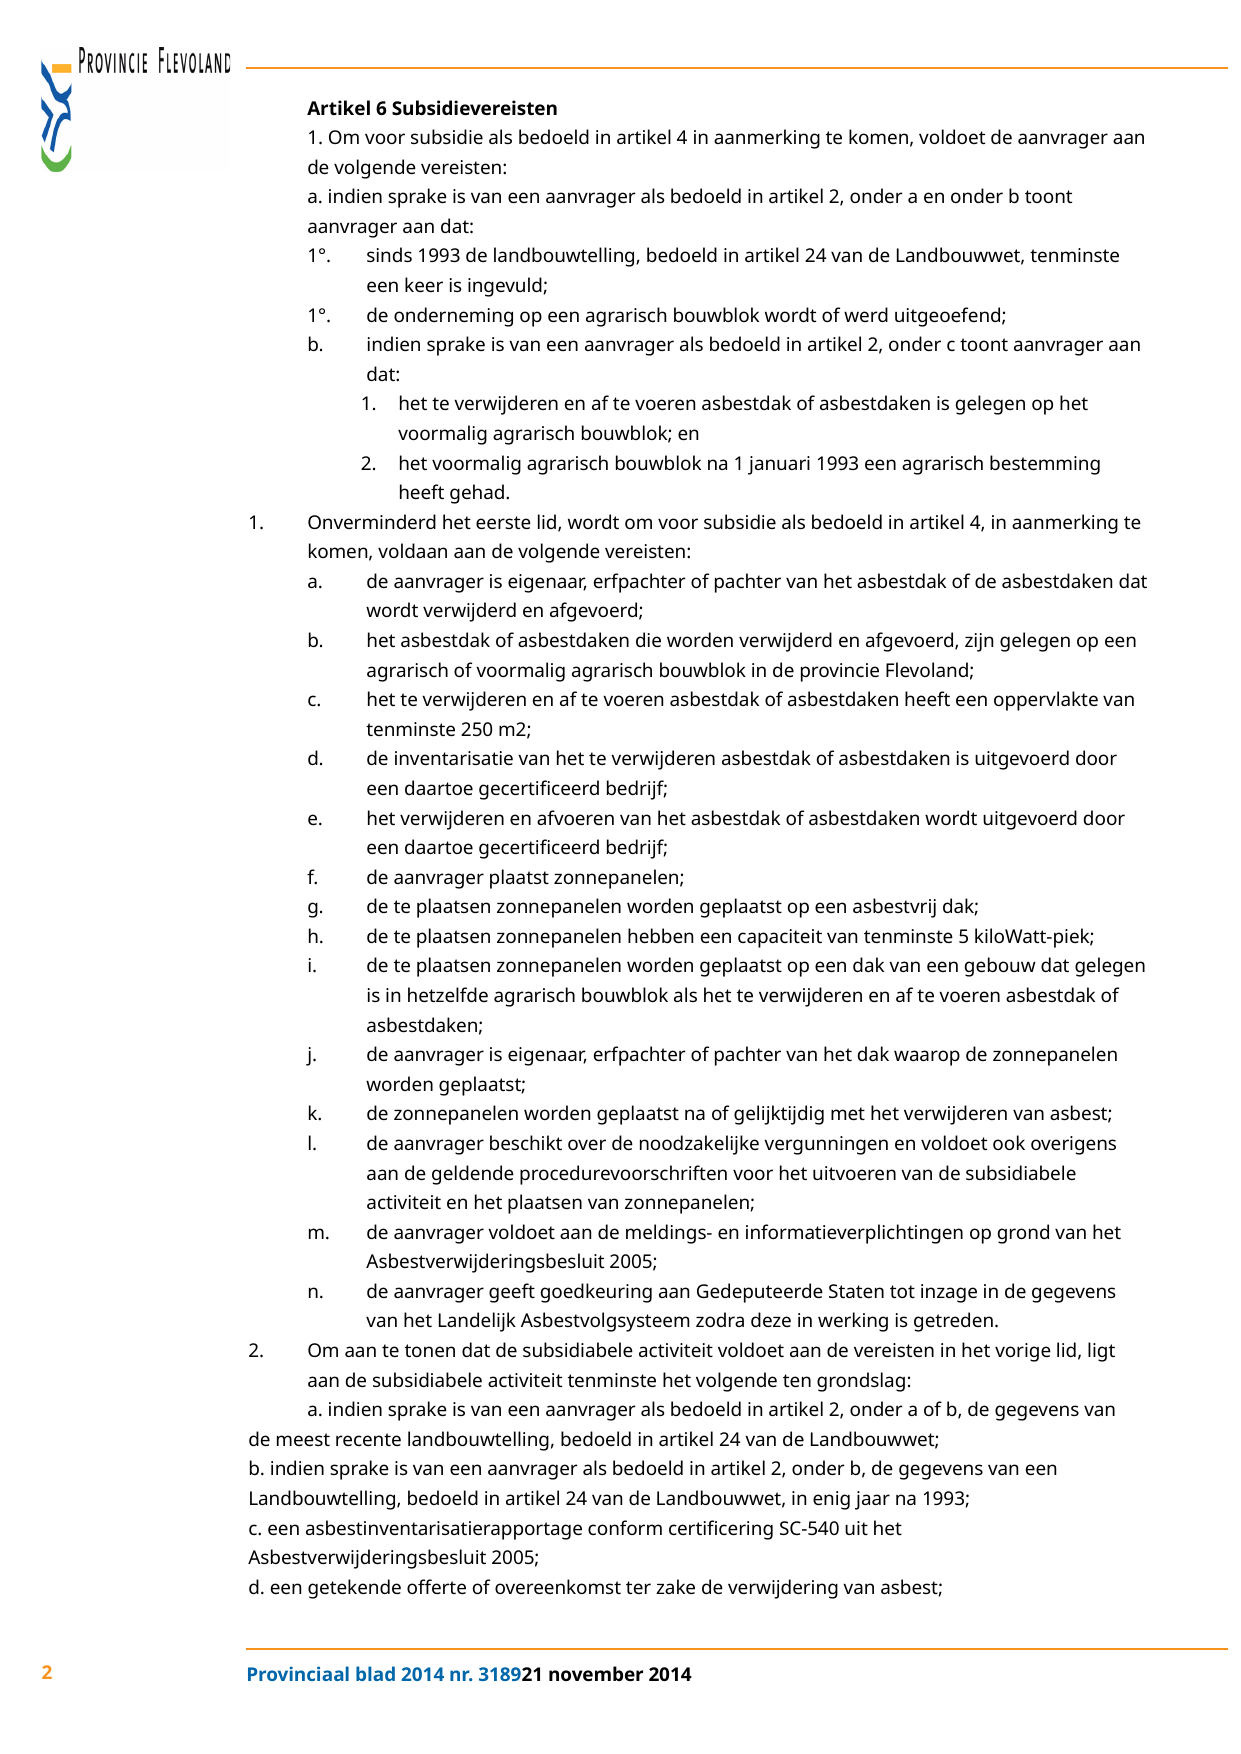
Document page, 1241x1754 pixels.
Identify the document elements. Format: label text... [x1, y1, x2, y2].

text b. indien sprake is van een aanvrager als bedoeld in artikel 2, onder b, de gegevens van een [248, 1456, 1152, 1481]
list de te plaatsen zonnepanelen worden geplaatst op een asbestvrij dak; [307, 893, 1152, 919]
list sinds 1993 de landbouwtelling, bedoeld in artikel 24 van de Landbouwwet, tenminste een keer is ingevuld; [307, 243, 1152, 298]
list het te verwijderen en af te voeren asbestdak of asbestdaken heeft een oppervlakte van tenminste 250 m2; [307, 686, 1152, 742]
text d. een getekende offerte of overeenkomst ter zake de verwijdering van asbest; [248, 1574, 1152, 1600]
text de meest recente landbouwtelling, bedoeld in artikel 24 van de Landbouwwet; [248, 1426, 1152, 1452]
list Om aan te tonen dat de subsidiabele activiteit voldoet aan de vereisten in het vorige lid, ligt aan de subsidiabele activiteit tenminste het volgende ten grondslag: [248, 1337, 1152, 1393]
list aanvrager aan dat: [248, 213, 1152, 239]
list a. indien sprake is van een aanvrager als bedoeld in artikel 2, onder a en onder b toont [248, 183, 1152, 209]
list 1. Om voor subsidie als bedoeld in artikel 4 in aanmerking te komen, voldoet de aanvrager aan [248, 124, 1152, 150]
list het te verwijderen en af te voeren asbestdak of asbestdaken is gelegen op het voormalig agrarisch bouwblok; en [361, 391, 1152, 446]
list de aanvrager plaatst zonnepanelen; [307, 864, 1152, 890]
list indien sprake is van een aanvrager als bedoeld in artikel 2, onder c toont aanvrager aan dat: [307, 331, 1152, 387]
list de volgende vereisten: [248, 154, 1152, 180]
list het verwijderen en afvoeren van het asbestdak of asbestdaken wordt uitgevoerd door een daartoe gecertificeerd bedrijf; [307, 805, 1152, 860]
text c. een asbestinventarisatierapportage conform certificering SC-540 uit het [248, 1515, 1152, 1541]
text Landbouwtelling, bedoeld in artikel 24 van de Landbouwwet, in enig jaar na 1993; [248, 1485, 1152, 1511]
list de te plaatsen zonnepanelen hebben een capaciteit van tenminste 5 kiloWatt-piek; [307, 923, 1152, 949]
text Asbestverwijderingsbesluit 2005; [248, 1544, 1152, 1570]
list de aanvrager is eigenaar, erfpachter of pachter van het dak waarop de zonnepanelen worden geplaatst; [307, 1041, 1152, 1097]
list de aanvrager beschikt over de noodzakelijke vergunningen en voldoet ook overigens aan de geldende procedurevoorschriften voor het uitvoeren van de subsidiabele activiteit en het plaatsen van zonnepanelen; [307, 1130, 1152, 1215]
list de te plaatsen zonnepanelen worden geplaatst op een dak van een gebouw dat gelegen is in hetzelfde agrarisch bouwblok als het te verwijderen en af te voeren asbestdak of asbestdaken; [307, 953, 1152, 1038]
list Artikel 6 Subsidievereisten [248, 95, 1152, 121]
list het asbestdak of asbestdaken die worden verwijderd en afgevoerd, zijn gelegen op een agrarisch of voormalig agrarisch bouwblok in de provincie Flevoland; [307, 627, 1152, 683]
list de zonnepanelen worden geplaatst na of gelijktijdig met het verwijderen van asbest; [307, 1101, 1152, 1126]
list a. indien sprake is van een aanvrager als bedoeld in artikel 2, onder a of b, de gegevens van [248, 1396, 1152, 1422]
list de aanvrager geeft goedkeuring aan Gedeputeerde Staten tot inzage in de gegevens van het Landelijk Asbestvolgsysteem zodra deze in werking is getreden. [307, 1278, 1152, 1333]
list Onverminderd het eerste lid, wordt om voor subsidie als bedoeld in artikel 4, in aanmerking te komen, voldaan aan de volgende vereisten: [248, 509, 1152, 564]
list de aanvrager voldoet aan de meldings- en informatieverplichtingen op grond van het Asbestverwijderingsbesluit 2005; [307, 1219, 1152, 1274]
list de inventarisatie van het te verwijderen asbestdak of asbestdaken is uitgevoerd door een daartoe gecertificeerd bedrijf; [307, 746, 1152, 801]
list het voormalig agrarisch bouwblok na 1 januari 1993 een agrarisch bestemming heeft gehad. [361, 450, 1152, 505]
picture [41, 47, 231, 172]
list de onderneming op een agrarisch bouwblok wordt of werd uitgeoefend; [307, 302, 1152, 328]
list de aanvrager is eigenaar, erfpachter of pachter van het asbestdak of de asbestdaken dat wordt verwijderd en afgevoerd; [307, 568, 1152, 623]
